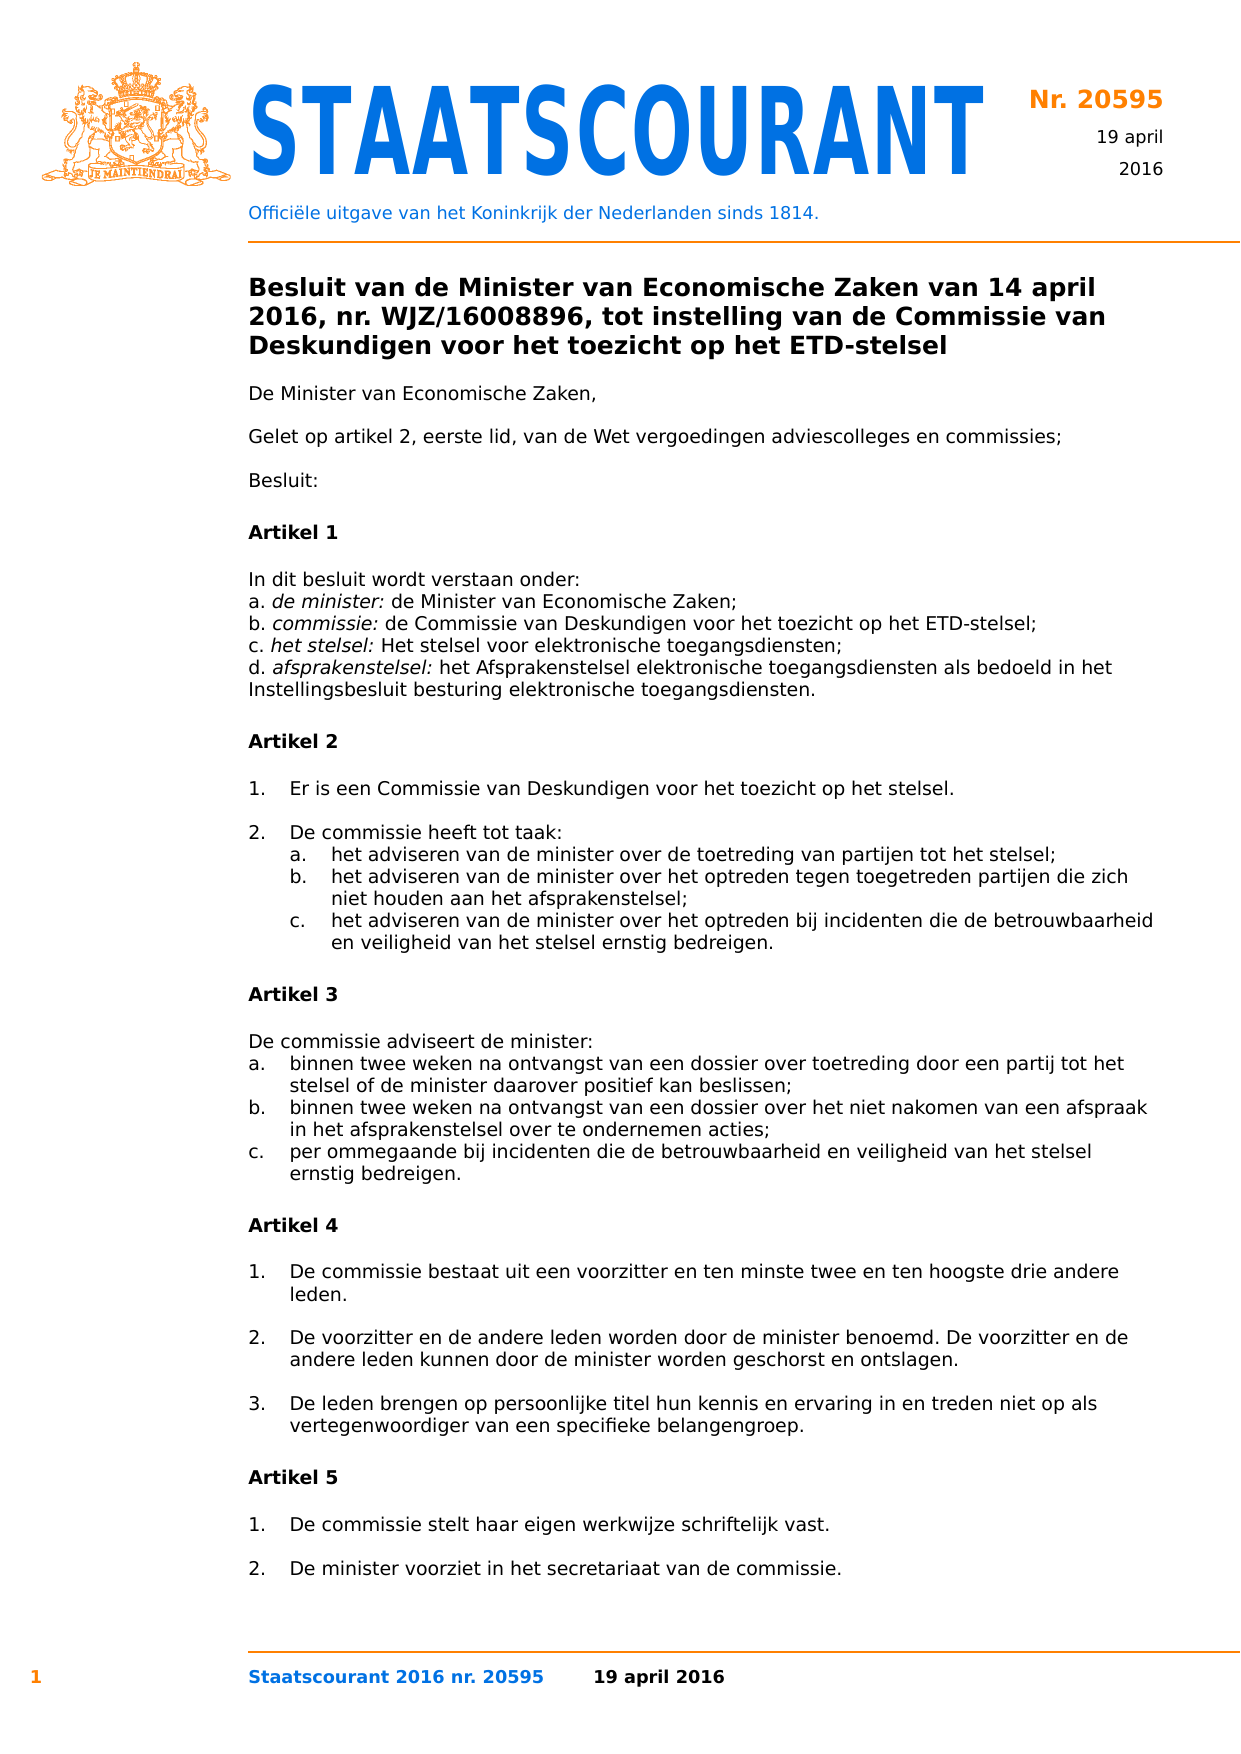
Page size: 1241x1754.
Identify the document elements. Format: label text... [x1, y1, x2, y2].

text c. het adviseren van de minister over het optreden bij incidenten die de betrouwbaarheid en veiligheid van het stelsel ernstig bedreigen. [289, 910, 1163, 954]
picture [41, 62, 231, 186]
text De Minister van Economische Zaken, [248, 382, 1163, 404]
subtitle Artikel 2 [248, 731, 1163, 753]
text 2. De commissie heeft tot taak: [248, 822, 1163, 844]
text d. afsprakenstelsel: het Afsprakenstelsel elektronische toegangsdiensten als bedoeld in het Instellingsbesluit besturing elektronische toegangsdiensten. [248, 657, 1163, 701]
table_header Nr. 20595 [998, 62, 1240, 121]
table_cell 19 april [998, 121, 1240, 153]
text 3. De leden brengen op persoonlijke titel hun kennis en ervaring in en treden niet op als vertegenwoordiger van een specifieke belangengroep. [248, 1393, 1163, 1437]
text 2. De minister voorziet in het secretariaat van de commissie. [248, 1558, 1163, 1580]
text a. het adviseren van de minister over de toetreding van partijen tot het stelsel; [289, 844, 1163, 866]
table_header STAATSCOURANT [248, 62, 998, 203]
text c. het stelsel: Het stelsel voor elektronische toegangsdiensten; [248, 635, 1163, 657]
text 1. De commissie bestaat uit een voorzitter en ten minste twee en ten hoogste drie andere leden. [248, 1261, 1163, 1305]
text b. het adviseren van de minister over het optreden tegen toegetreden partijen die zich niet houden aan het afsprakenstelsel; [289, 866, 1163, 910]
text De commissie adviseert de minister: [248, 1031, 1163, 1053]
subtitle Artikel 5 [248, 1467, 1163, 1489]
text Gelet op artikel 2, eerste lid, van de Wet vergoedingen adviescolleges en commissies; [248, 426, 1163, 448]
text a. binnen twee weken na ontvangst van een dossier over toetreding door een partij tot het stelsel of de minister daarover positief kan beslissen; [248, 1053, 1163, 1097]
subtitle Artikel 4 [248, 1214, 1163, 1236]
text c. per ommegaande bij incidenten die de betrouwbaarheid en veiligheid van het stelsel ernstig bedreigen. [248, 1141, 1163, 1184]
table_cell 2016 [998, 153, 1240, 203]
subtitle Besluit van de Minister van Economische Zaken van 14 april 2016, nr. WJZ/16008896, tot instelling van de Commissie van Deskundigen voor het toezicht op het ETD-stelsel [248, 273, 1163, 361]
text b. binnen twee weken na ontvangst van een dossier over het niet nakomen van een afspraak in het afsprakenstelsel over te ondernemen acties; [248, 1097, 1163, 1141]
table_cell Officiële uitgave van het Koninkrijk der Nederlanden sinds 1814. [248, 203, 1240, 241]
text 1. De commissie stelt haar eigen werkwijze schriftelijk vast. [248, 1514, 1163, 1536]
text b. commissie: de Commissie van Deskundigen voor het toezicht op het ETD-stelsel; [248, 613, 1163, 635]
subtitle Artikel 3 [248, 984, 1163, 1006]
table_header [25, 62, 248, 241]
text In dit besluit wordt verstaan onder: [248, 569, 1163, 591]
text Besluit: [248, 470, 1163, 492]
subtitle Artikel 1 [248, 522, 1163, 544]
text 2. De voorzitter en de andere leden worden door de minister benoemd. De voorzitter en de andere leden kunnen door de minister worden geschorst en ontslagen. [248, 1327, 1163, 1371]
text 1. Er is een Commissie van Deskundigen voor het toezicht op het stelsel. [248, 778, 1163, 800]
text a. de minister: de Minister van Economische Zaken; [248, 591, 1163, 613]
